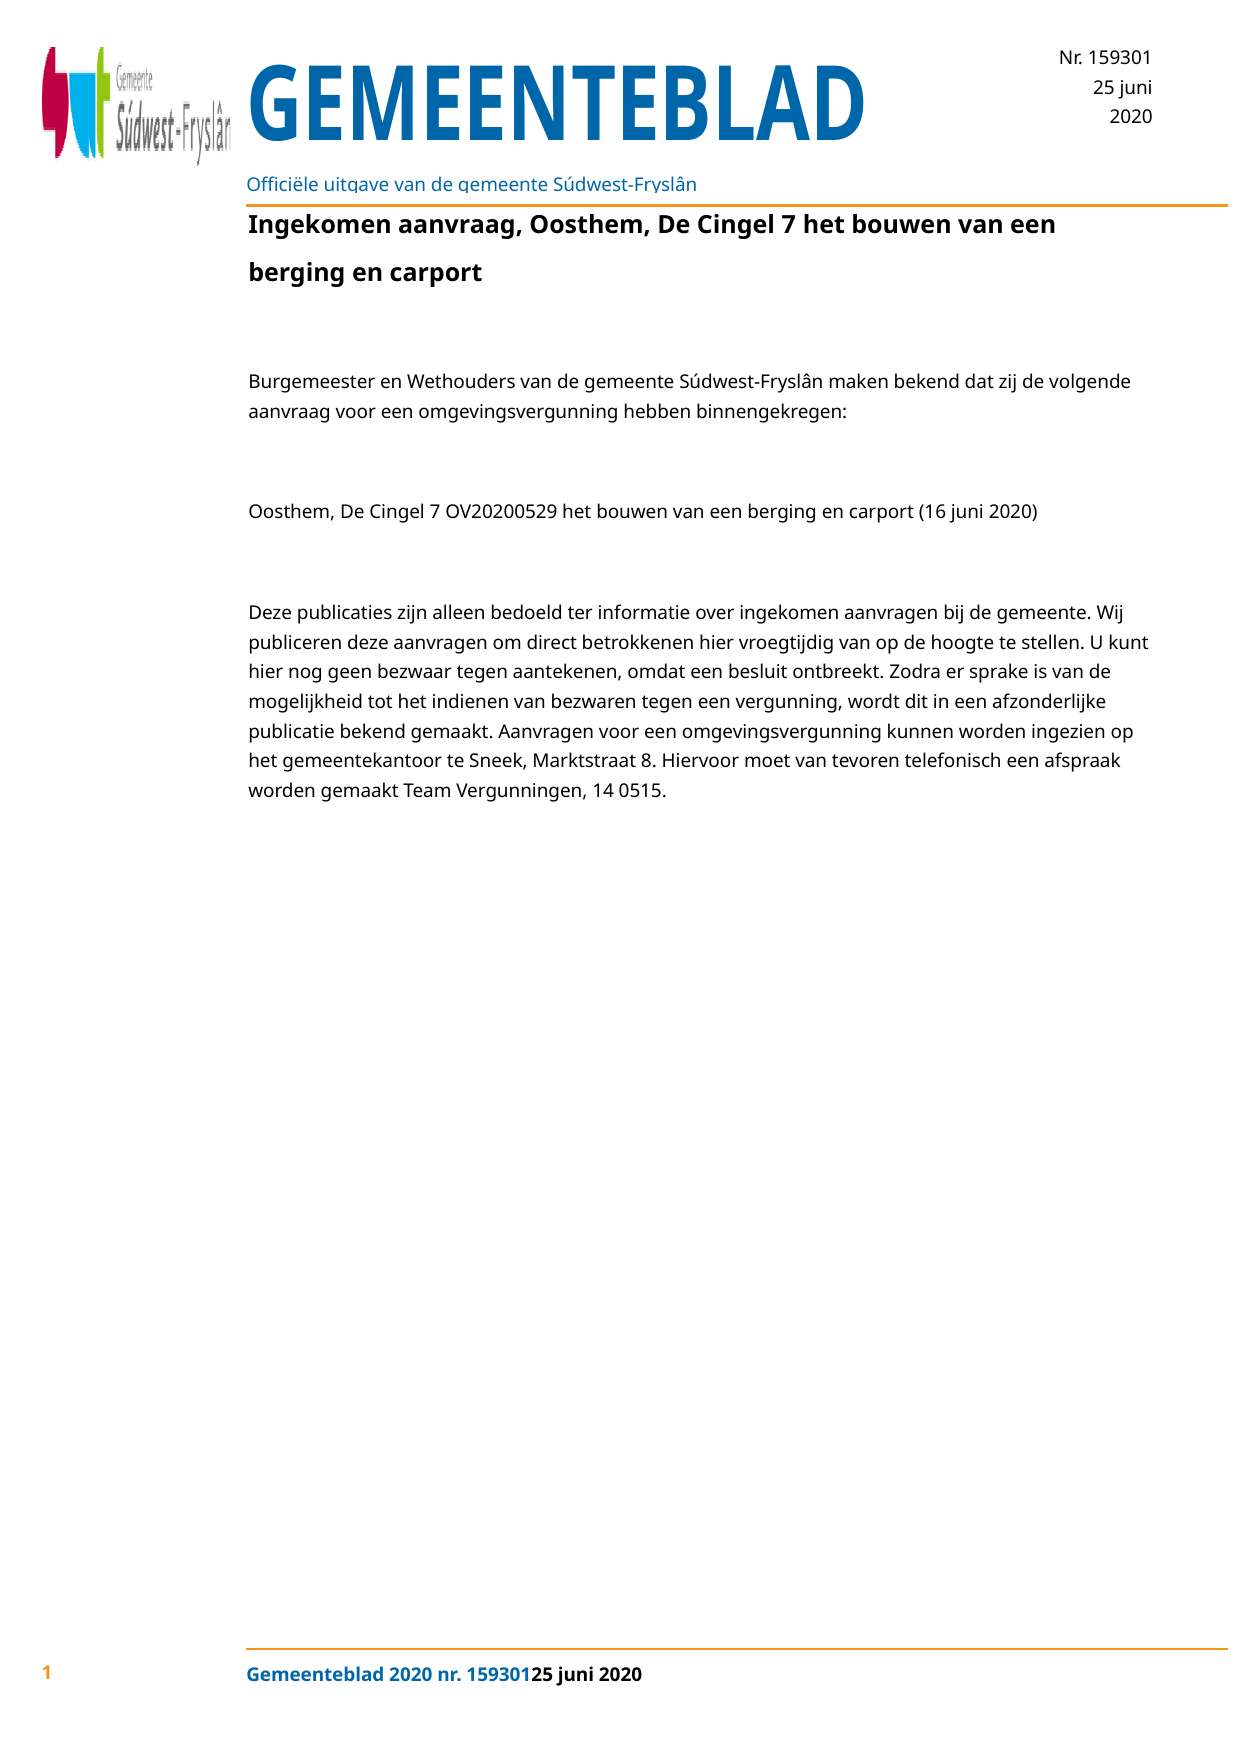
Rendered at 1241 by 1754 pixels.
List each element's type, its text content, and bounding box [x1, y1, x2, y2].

text Ingekomen aanvraag, Oosthem, De Cingel 7 het bouwen van een berging en carport [248, 207, 1152, 288]
text Burgemeester en Wethouders van de gemeente Súdwest-Fryslân maken bekend dat zij de volgende aanvraag voor een omgevingsvergunning hebben binnengekregen: [248, 368, 1152, 424]
picture [41, 47, 231, 172]
text Oosthem, De Cingel 7 OV20200529 het bouwen van een berging en carport (16 juni 2020) [248, 499, 1152, 524]
text Deze publicaties zijn alleen bedoeld ter informatie over ingekomen aanvragen bij de gemeente. Wij publiceren deze aanvragen om direct betrokkenen hier vroegtijdig van op de hoogte te stellen. U kunt hier nog geen bezwaar tegen aantekenen, omdat een besluit ontbreekt. Zodra er sprake is van de mogelijkheid tot het indienen van bezwaren tegen een vergunning, wordt dit in een afzonderlijke publicatie bekend gemaakt. Aanvragen voor een omgevingsvergunning kunnen worden ingezien op het gemeentekantoor te Sneek, Marktstraat 8. Hiervoor moet van tevoren telefonisch een afspraak worden gemaakt Team Vergunningen, 14 0515. [248, 599, 1152, 803]
